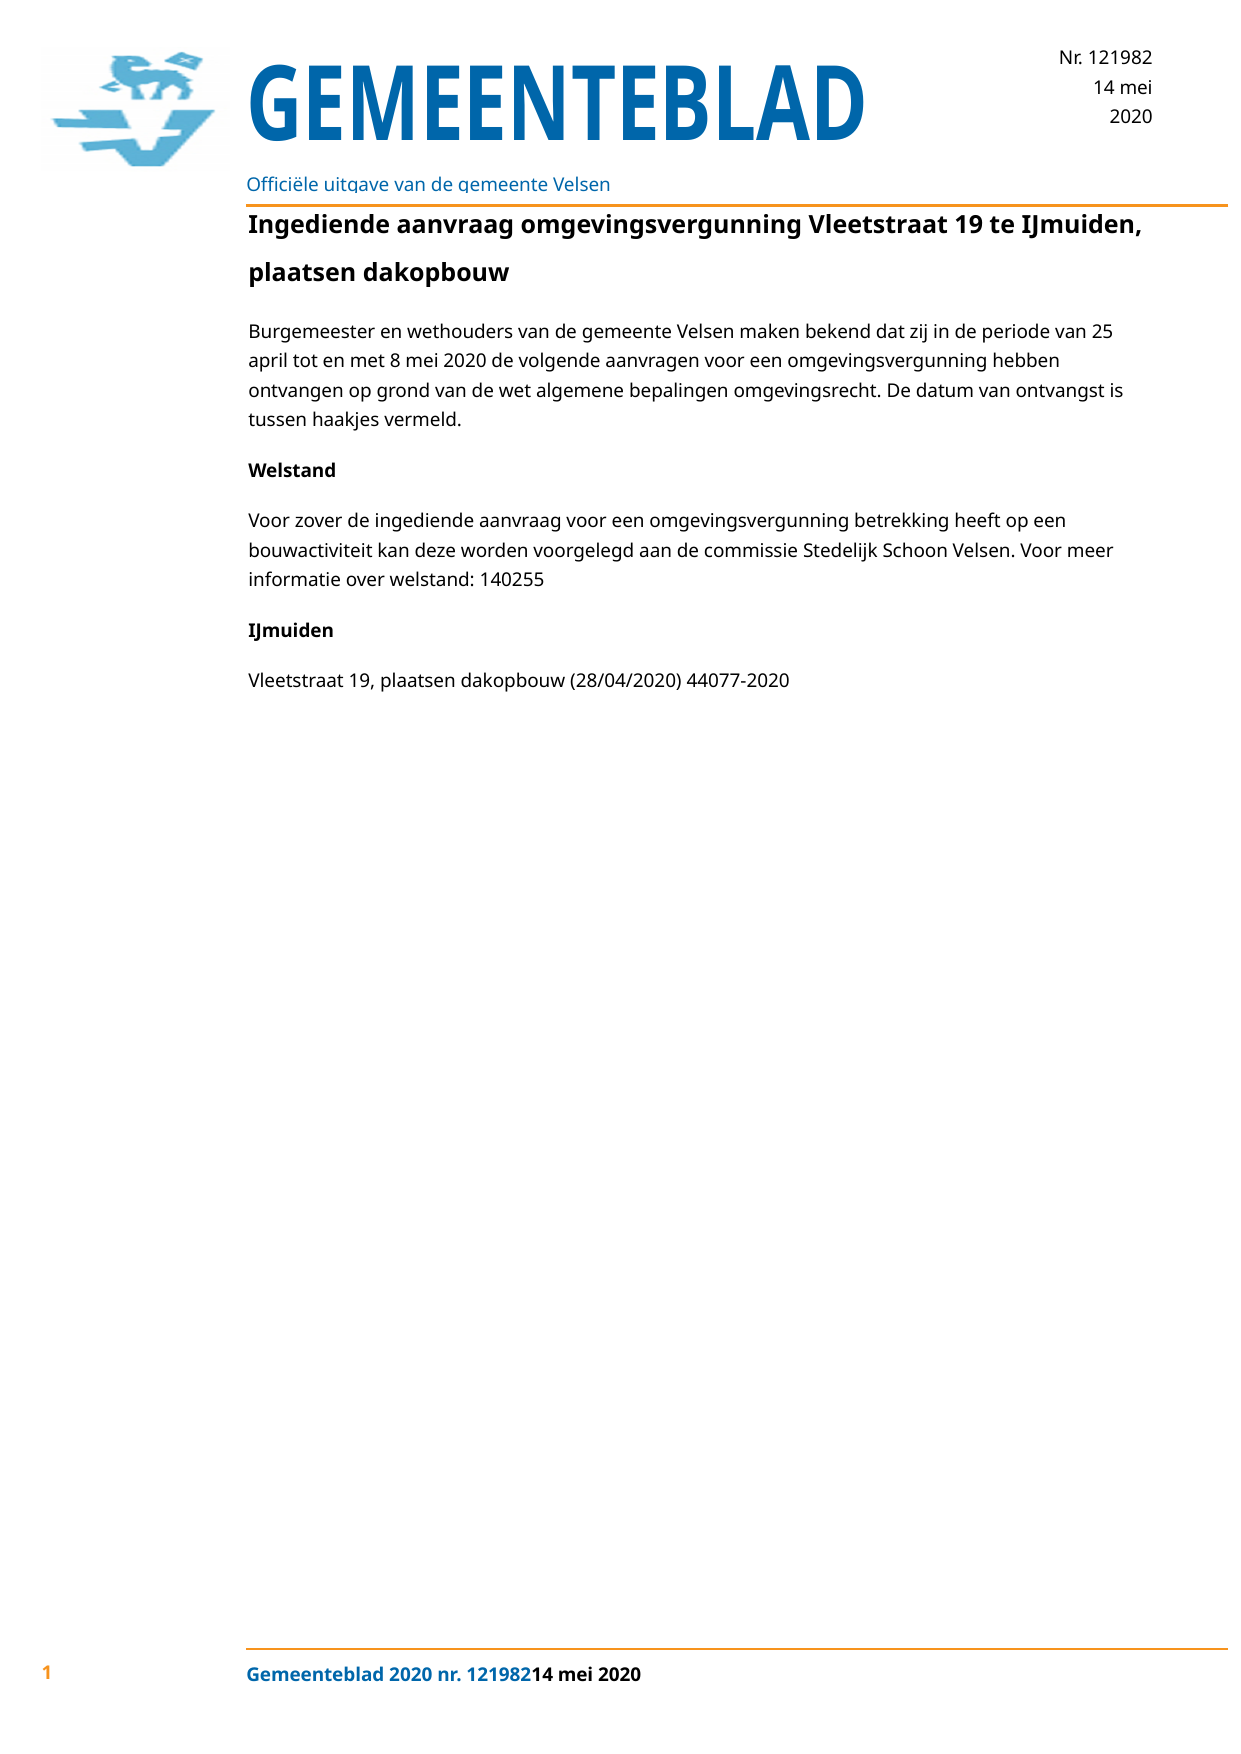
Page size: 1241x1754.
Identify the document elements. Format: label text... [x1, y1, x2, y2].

text IJmuiden [248, 617, 1152, 643]
picture [41, 47, 231, 172]
text Welstand [248, 457, 1152, 483]
text Burgemeester en wethouders van de gemeente Velsen maken bekend dat zij in de periode van 25 april tot en met 8 mei 2020 de volgende aanvragen voor een omgevingsvergunning hebben ontvangen op grond van de wet algemene bepalingen omgevingsrecht. De datum van ontvangst is tussen haakjes vermeld. [248, 318, 1152, 432]
text Voor zover de ingediende aanvraag voor een omgevingsvergunning betrekking heeft op een bouwactiviteit kan deze worden voorgelegd aan de commissie Stedelijk Schoon Velsen. Voor meer informatie over welstand: 140255 [248, 507, 1152, 592]
text Vleetstraat 19, plaatsen dakopbouw (28/04/2020) 44077-2020 [248, 667, 1152, 693]
text Ingediende aanvraag omgevingsvergunning Vleetstraat 19 te IJmuiden, plaatsen dakopbouw [248, 207, 1152, 288]
